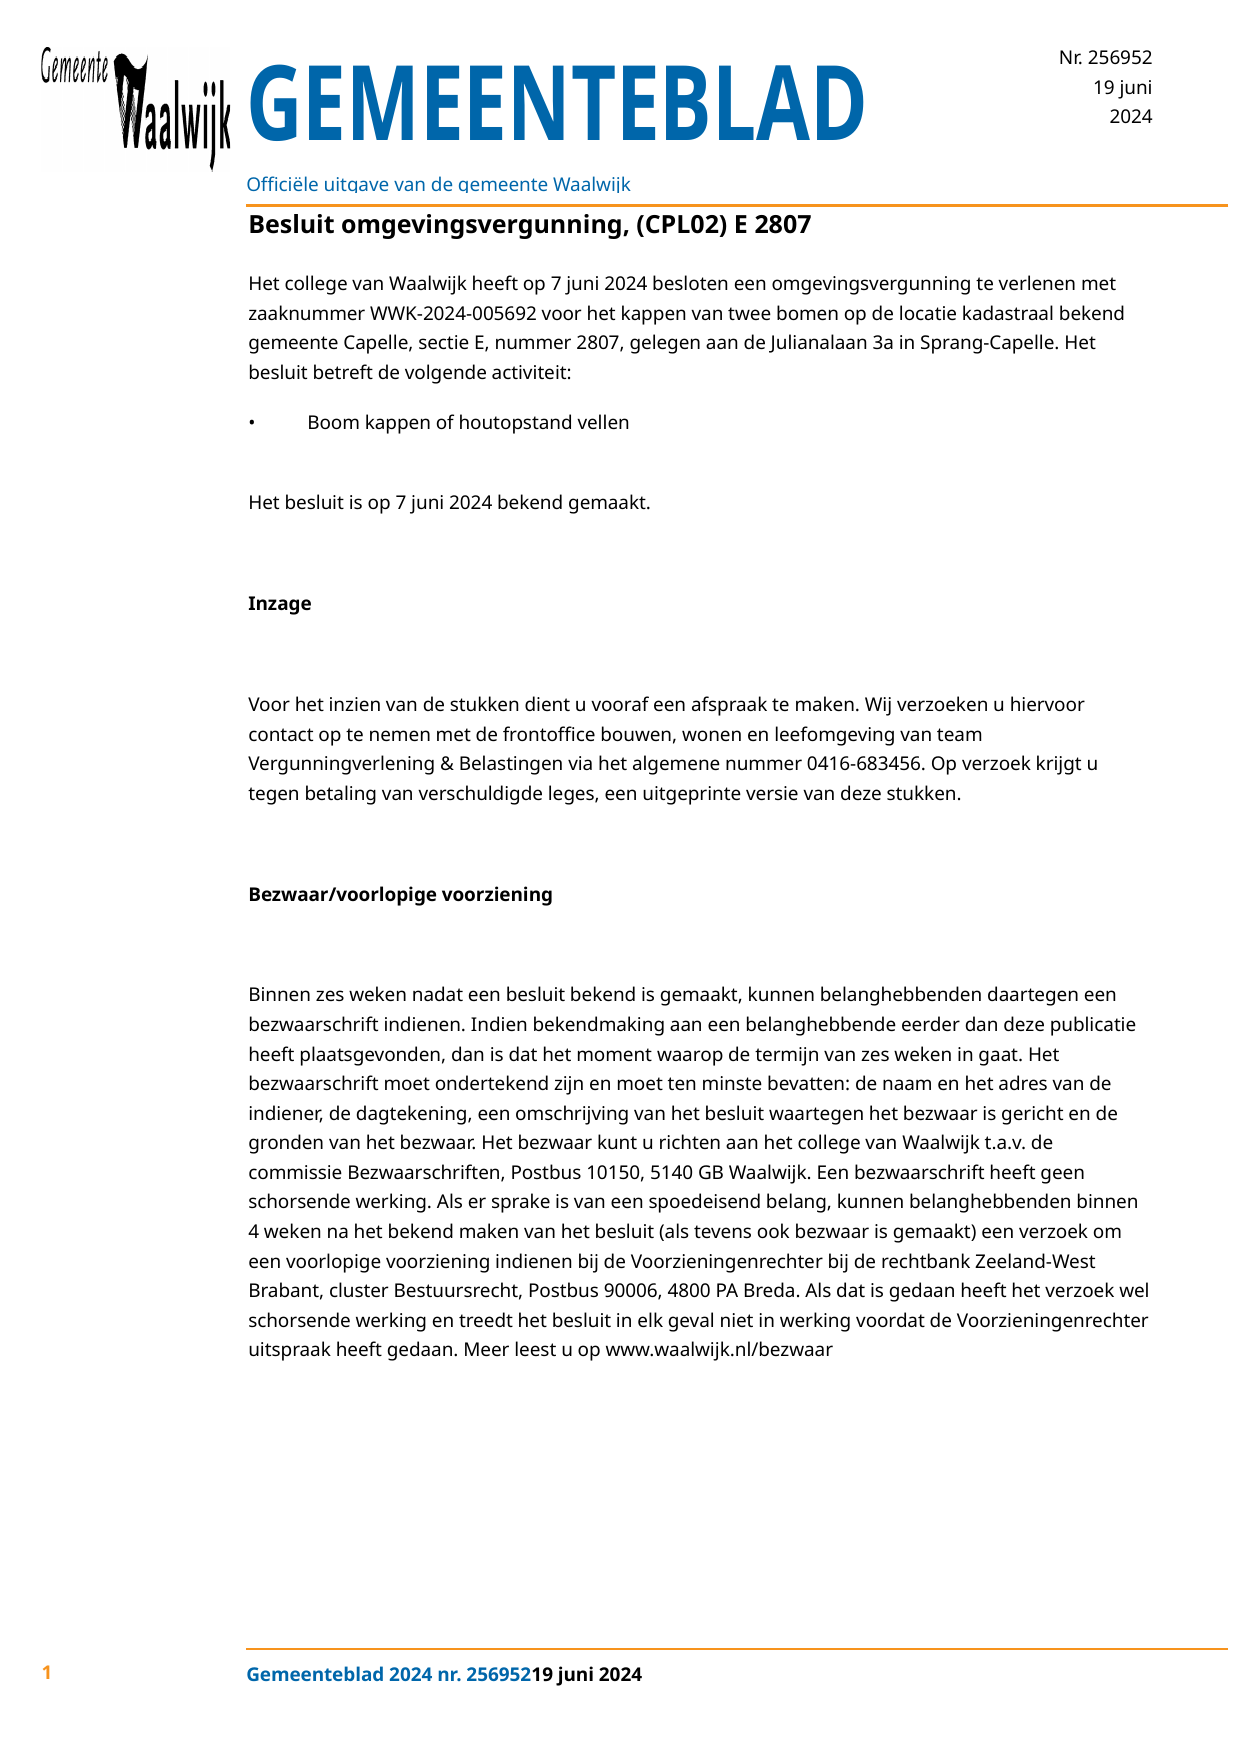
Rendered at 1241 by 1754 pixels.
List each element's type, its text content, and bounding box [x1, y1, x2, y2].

text Het besluit is op 7 juni 2024 bekend gemaakt. [248, 489, 1152, 515]
picture [41, 47, 231, 172]
text Binnen zes weken nadat een besluit bekend is gemaakt, kunnen belanghebbenden daartegen een bezwaarschrift indienen. Indien bekendmaking aan een belanghebbende eerder dan deze publicatie heeft plaatsgevonden, dan is dat het moment waarop de termijn van zes weken in gaat. Het bezwaarschrift moet ondertekend zijn en moet ten minste bevatten: de naam en het adres van de indiener, de dagtekening, een omschrijving van het besluit waartegen het bezwaar is gericht en de gronden van het bezwaar. Het bezwaar kunt u richten aan het college van Waalwijk t.a.v. de commissie Bezwaarschriften, Postbus 10150, 5140 GB Waalwijk. Een bezwaarschrift heeft geen schorsende werking. Als er sprake is van een spoedeisend belang, kunnen belanghebbenden binnen 4 weken na het bekend maken van het besluit (als tevens ook bezwaar is gemaakt) een verzoek om een voorlopige voorziening indienen bij de Voorzieningenrechter bij de rechtbank Zeeland-West Brabant, cluster Bestuursrecht, Postbus 90006, 4800 PA Breda. Als dat is gedaan heeft het verzoek wel schorsende werking en treedt het besluit in elk geval niet in werking voordat de Voorzieningenrechter uitspraak heeft gedaan. Meer leest u op www.waalwijk.nl/bezwaar [248, 982, 1152, 1362]
list Boom kappen of houtopstand vellen [248, 409, 1152, 435]
text Het college van Waalwijk heeft op 7 juni 2024 besloten een omgevingsvergunning te verlenen met zaaknummer WWK-2024-005692 voor het kappen van twee bomen op de locatie kadastraal bekend gemeente Capelle, sectie E, nummer 2807, gelegen aan de Julianalaan 3a in Sprang-Capelle. Het besluit betreft de volgende activiteit: [248, 270, 1152, 385]
text Bezwaar/voorlopige voorziening [248, 881, 1152, 906]
text Voor het inzien van de stukken dient u vooraf een afspraak te maken. Wij verzoeken u hiervoor contact op te nemen met de frontoffice bouwen, wonen en leefomgeving van team Vergunningverlening & Belastingen via het algemene nummer 0416-683456. Op verzoek krijgt u tegen betaling van verschuldigde leges, een uitgeprinte versie van deze stukken. [248, 691, 1152, 806]
text Besluit omgevingsvergunning, (CPL02) E 2807 [248, 207, 1152, 241]
text Inzage [248, 590, 1152, 616]
